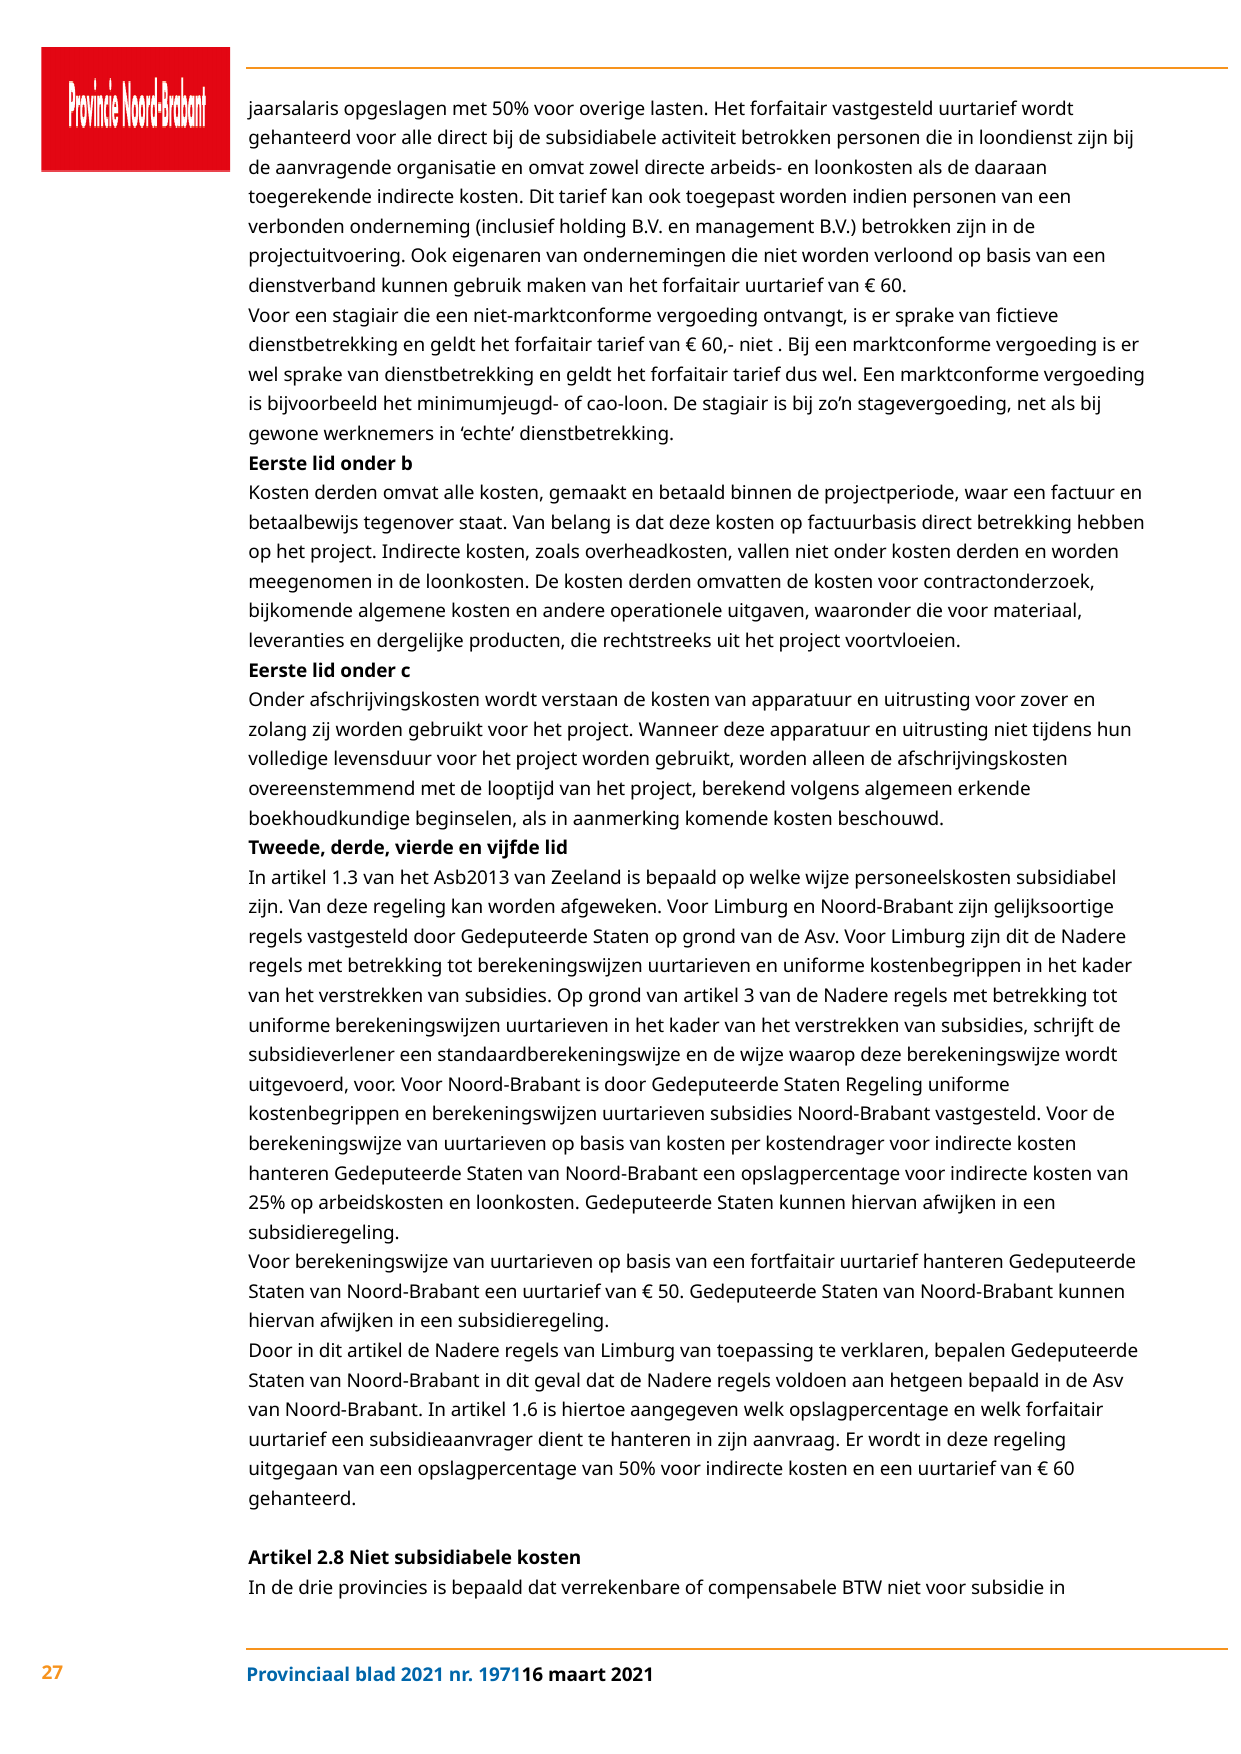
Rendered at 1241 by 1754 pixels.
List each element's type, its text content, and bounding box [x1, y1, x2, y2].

text In de drie provincies is bepaald dat verrekenbare of compensabele BTW niet voor subsidie in [248, 1574, 1152, 1600]
text Voor berekeningswijze van uurtarieven op basis van een fortfaitair uurtarief hanteren Gedeputeerde Staten van Noord-Brabant een uurtarief van € 50. Gedeputeerde Staten van Noord-Brabant kunnen hiervan afwijken in een subsidieregeling. [248, 1248, 1152, 1333]
picture [41, 47, 231, 172]
text jaarsalaris opgeslagen met 50% voor overige lasten. Het forfaitair vastgesteld uurtarief wordt gehanteerd voor alle direct bij de subsidiabele activiteit betrokken personen die in loondienst zijn bij de aanvragende organisatie en omvat zowel directe arbeids- en loonkosten als de daaraan toegerekende indirecte kosten. Dit tarief kan ook toegepast worden indien personen van een verbonden onderneming (inclusief holding B.V. en management B.V.) betrokken zijn in de projectuitvoering. Ook eigenaren van ondernemingen die niet worden verloond op basis van een dienstverband kunnen gebruik maken van het forfaitair uurtarief van € 60. [248, 95, 1152, 298]
text Artikel 2.8 Niet subsidiabele kosten [248, 1544, 1152, 1570]
text Onder afschrijvingskosten wordt verstaan de kosten van apparatuur en uitrusting voor zover en zolang zij worden gebruikt voor het project. Wanneer deze apparatuur en uitrusting niet tijdens hun volledige levensduur voor het project worden gebruikt, worden alleen de afschrijvingskosten overeenstemmend met de looptijd van het project, berekend volgens algemeen erkende boekhoudkundige beginselen, als in aanmerking komende kosten beschouwd. [248, 686, 1152, 831]
text In artikel 1.3 van het Asb2013 van Zeeland is bepaald op welke wijze personeelskosten subsidiabel zijn. Van deze regeling kan worden afgeweken. Voor Limburg en Noord-Brabant zijn gelijksoortige regels vastgesteld door Gedeputeerde Staten op grond van de Asv. Voor Limburg zijn dit de Nadere regels met betrekking tot berekeningswijzen uurtarieven en uniforme kostenbegrippen in het kader van het verstrekken van subsidies. Op grond van artikel 3 van de Nadere regels met betrekking tot uniforme berekeningswijzen uurtarieven in het kader van het verstrekken van subsidies, schrijft de subsidieverlener een standaardberekeningswijze en de wijze waarop deze berekeningswijze wordt uitgevoerd, voor. Voor Noord-Brabant is door Gedeputeerde Staten Regeling uniforme kostenbegrippen en berekeningswijzen uurtarieven subsidies Noord-Brabant vastgesteld. Voor de berekeningswijze van uurtarieven op basis van kosten per kostendrager voor indirecte kosten hanteren Gedeputeerde Staten van Noord-Brabant een opslagpercentage voor indirecte kosten van 25% op arbeidskosten en loonkosten. Gedeputeerde Staten kunnen hiervan afwijken in een subsidieregeling. [248, 864, 1152, 1245]
text Eerste lid onder c [248, 657, 1152, 683]
text Kosten derden omvat alle kosten, gemaakt en betaald binnen de projectperiode, waar een factuur en betaalbewijs tegenover staat. Van belang is dat deze kosten op factuurbasis direct betrekking hebben op het project. Indirecte kosten, zoals overheadkosten, vallen niet onder kosten derden en worden meegenomen in de loonkosten. De kosten derden omvatten de kosten voor contractonderzoek, bijkomende algemene kosten en andere operationele uitgaven, waaronder die voor materiaal, leveranties en dergelijke producten, die rechtstreeks uit het project voortvloeien. [248, 479, 1152, 653]
text Voor een stagiair die een niet-marktconforme vergoeding ontvangt, is er sprake van fictieve dienstbetrekking en geldt het forfaitair tarief van € 60,- niet . Bij een marktconforme vergoeding is er wel sprake van dienstbetrekking en geldt het forfaitair tarief dus wel. Een marktconforme vergoeding is bijvoorbeeld het minimumjeugd- of cao-loon. De stagiair is bij zo’n stagevergoeding, net als bij gewone werknemers in ‘echte’ dienstbetrekking. [248, 302, 1152, 446]
text Eerste lid onder b [248, 450, 1152, 476]
text Tweede, derde, vierde en vijfde lid [248, 834, 1152, 860]
text Door in dit artikel de Nadere regels van Limburg van toepassing te verklaren, bepalen Gedeputeerde Staten van Noord-Brabant in dit geval dat de Nadere regels voldoen aan hetgeen bepaald in de Asv van Noord-Brabant. In artikel 1.6 is hiertoe aangegeven welk opslagpercentage en welk forfaitair uurtarief een subsidieaanvrager dient te hanteren in zijn aanvraag. Er wordt in deze regeling uitgegaan van een opslagpercentage van 50% voor indirecte kosten en een uurtarief van € 60 gehanteerd. [248, 1337, 1152, 1511]
